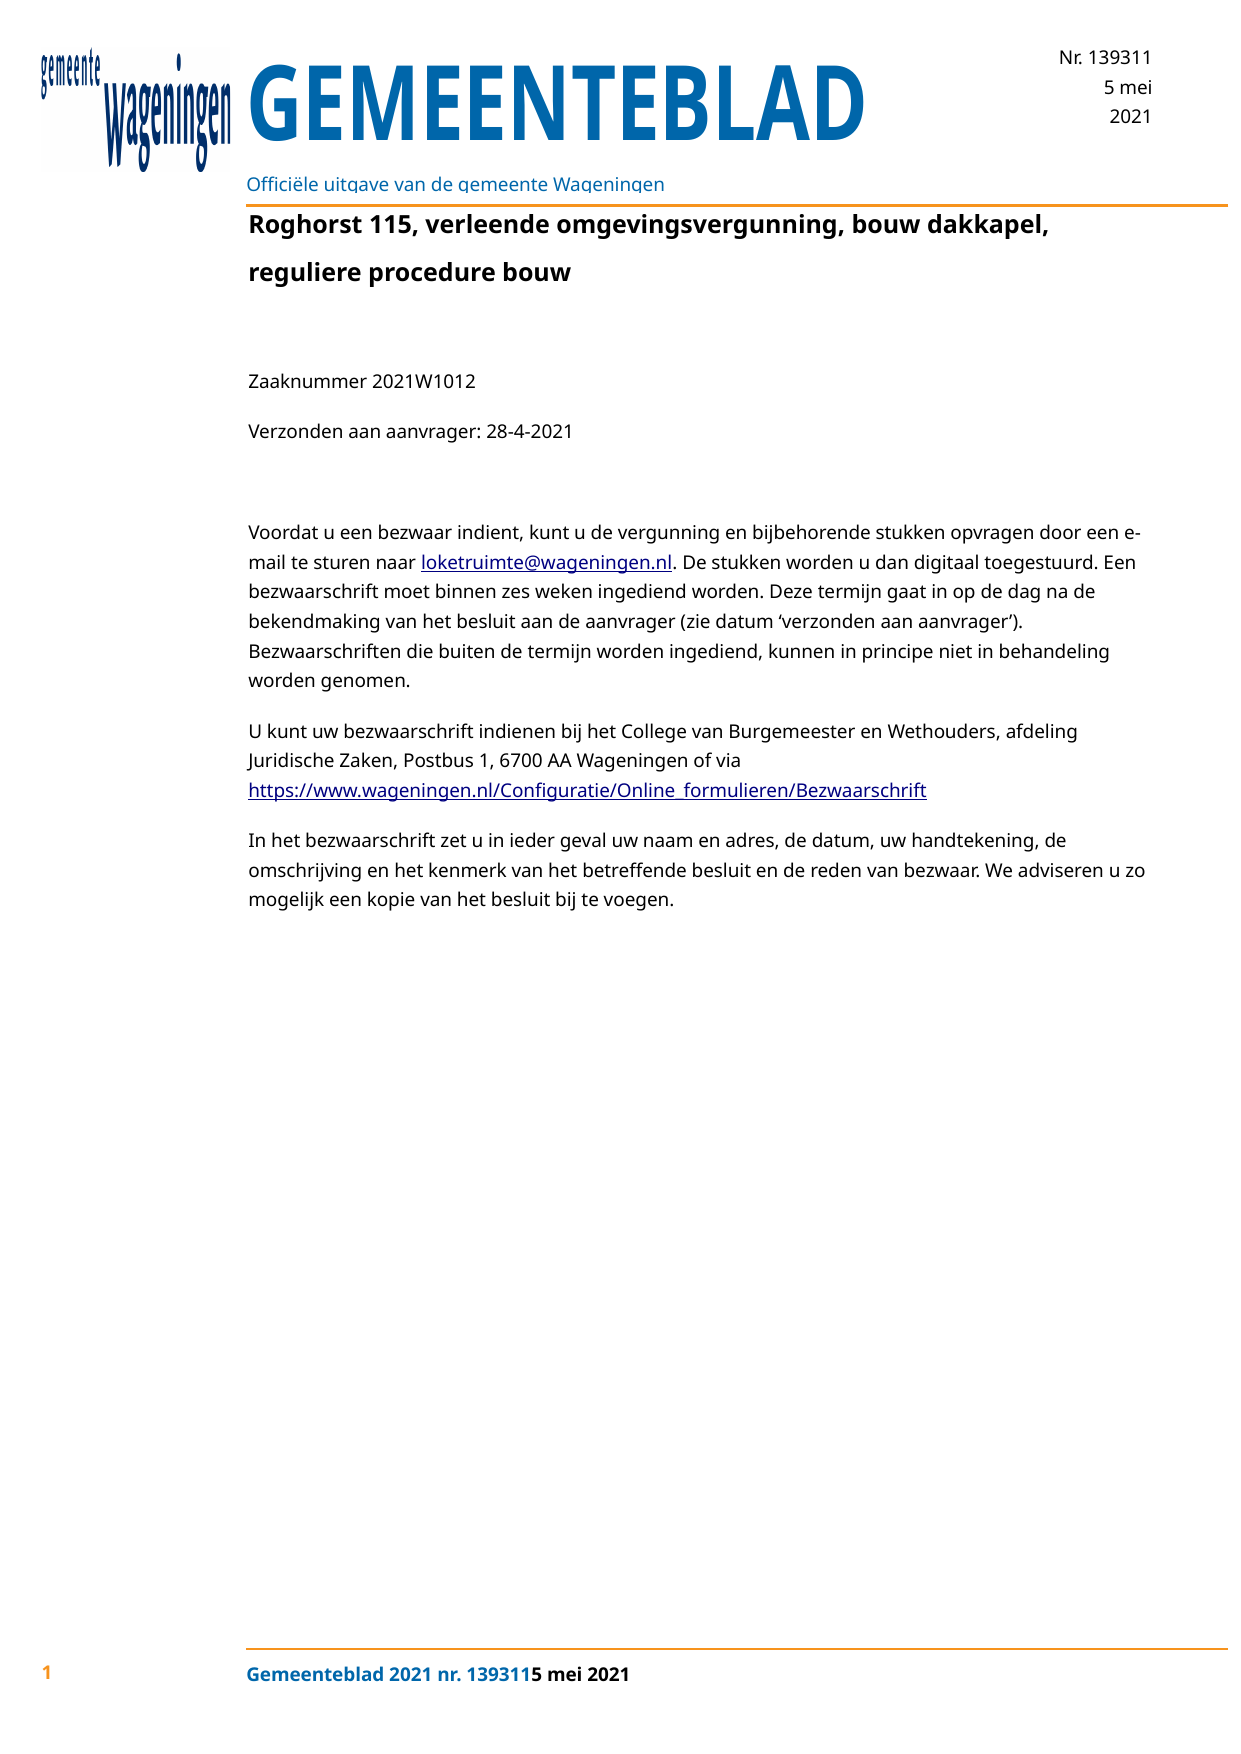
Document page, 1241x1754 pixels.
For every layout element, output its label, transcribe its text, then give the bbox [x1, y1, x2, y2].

text In het bezwaarschrift zet u in ieder geval uw naam en adres, de datum, uw handtekening, de omschrijving en het kenmerk van het betreffende besluit en de reden van bezwaar. We adviseren u zo mogelijk een kopie van het besluit bij te voegen. [248, 827, 1152, 912]
text Zaaknummer 2021W1012 [248, 368, 1152, 394]
text Roghorst 115, verleende omgevingsvergunning, bouw dakkapel, reguliere procedure bouw [248, 207, 1152, 288]
text U kunt uw bezwaarschrift indienen bij het College van Burgemeester en Wethouders, afdeling Juridische Zaken, Postbus 1, 6700 AA Wageningen of via https://www.wageningen.nl/Configuratie/Online_formulieren/Bezwaarschrift [248, 718, 1152, 803]
picture [41, 47, 231, 172]
text Verzonden aan aanvrager: 28-4-2021 [248, 419, 1152, 444]
text Voordat u een bezwaar indient, kunt u de vergunning en bijbehorende stukken opvragen door een e-mail te sturen naar loketruimte@wageningen.nl. De stukken worden u dan digitaal toegestuurd. Een bezwaarschrift moet binnen zes weken ingediend worden. Deze termijn gaat in op de dag na de bekendmaking van het besluit aan de aanvrager (zie datum ‘verzonden aan aanvrager’). Bezwaarschriften die buiten de termijn worden ingediend, kunnen in principe niet in behandeling worden genomen. [248, 519, 1152, 693]
